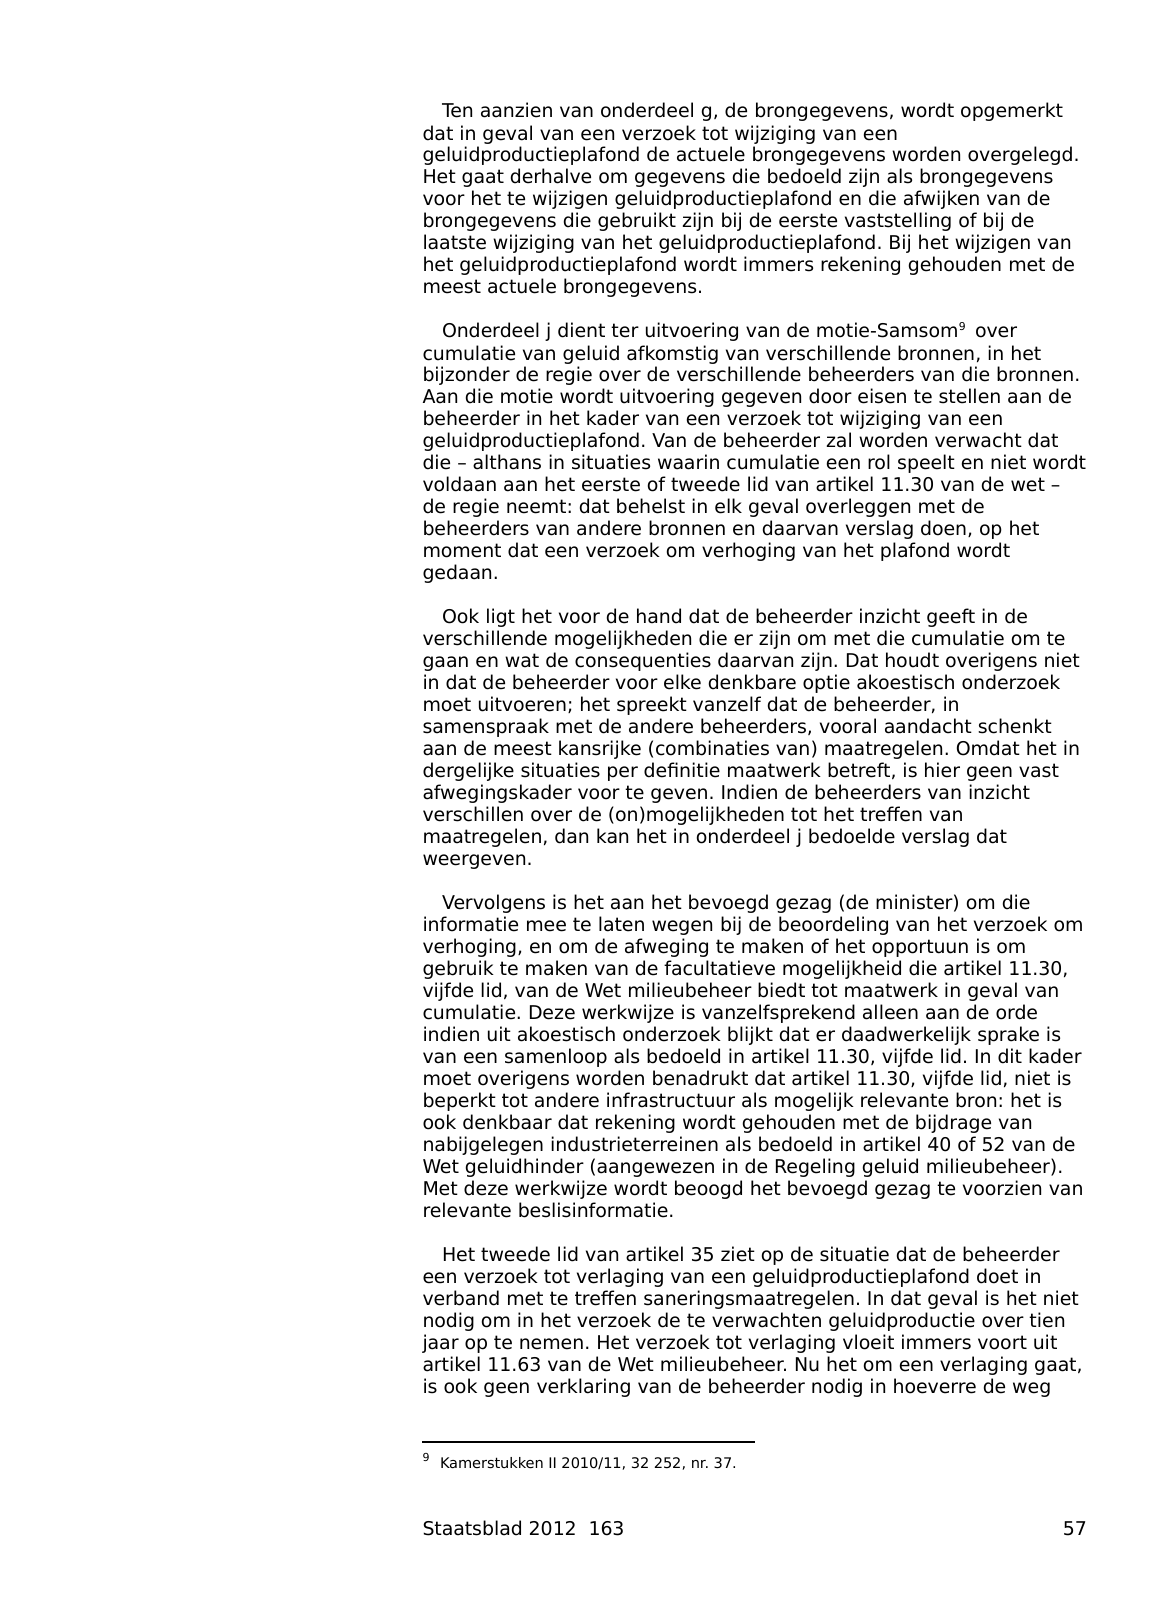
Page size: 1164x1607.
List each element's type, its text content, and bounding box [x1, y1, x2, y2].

text Vervolgens is het aan het bevoegd gezag (de minister) om die informatie mee te laten wegen bij de beoordeling van het verzoek om verhoging, en om de afweging te maken of het opportuun is om gebruik te maken van de facultatieve mogelijkheid die artikel 11.30, vijfde lid, van de Wet milieubeheer biedt tot maatwerk in geval van cumulatie. Deze werkwijze is vanzelfsprekend alleen aan de orde indien uit akoestisch onderzoek blijkt dat er daadwerkelijk sprake is van een samenloop als bedoeld in artikel 11.30, vijfde lid. In dit kader moet overigens worden benadrukt dat artikel 11.30, vijfde lid, niet is beperkt tot andere infrastructuur als mogelijk relevante bron: het is ook denkbaar dat rekening wordt gehouden met de bijdrage van nabijgelegen industrieterreinen als bedoeld in artikel 40 of 52 van de Wet geluidhinder (aangewezen in de Regeling geluid milieubeheer). Met deze werkwijze wordt beoogd het bevoegd gezag te voorzien van relevante beslisinformatie. [422, 892, 1087, 1222]
text Kamerstukken II 2010/11, 32 252, nr. 37. [422, 1451, 1087, 1473]
text Ten aanzien van onderdeel g, de brongegevens, wordt opgemerkt dat in geval van een verzoek tot wijziging van een geluidproductieplafond de actuele brongegevens worden overgelegd. Het gaat derhalve om gegevens die bedoeld zijn als brongegevens voor het te wijzigen geluidproductieplafond en die afwijken van de brongegevens die gebruikt zijn bij de eerste vaststelling of bij de laatste wijziging van het geluidproductieplafond. Bij het wijzigen van het geluidproductieplafond wordt immers rekening gehouden met de meest actuele brongegevens. [422, 100, 1087, 298]
text Onderdeel j dient ter uitvoering van de motie-Samsom over cumulatie van geluid afkomstig van verschillende bronnen, in het bijzonder de regie over de verschillende beheerders van die bronnen. Aan die motie wordt uitvoering gegeven door eisen te stellen aan de beheerder in het kader van een verzoek tot wijziging van een geluidproductieplafond. Van de beheerder zal worden verwacht dat die – althans in situaties waarin cumulatie een rol speelt en niet wordt voldaan aan het eerste of tweede lid van artikel 11.30 van de wet – de regie neemt: dat behelst in elk geval overleggen met de beheerders van andere bronnen en daarvan verslag doen, op het moment dat een verzoek om verhoging van het plafond wordt gedaan. [422, 320, 1087, 584]
text Ook ligt het voor de hand dat de beheerder inzicht geeft in de verschillende mogelijkheden die er zijn om met die cumulatie om te gaan en wat de consequenties daarvan zijn. Dat houdt overigens niet in dat de beheerder voor elke denkbare optie akoestisch onderzoek moet uitvoeren; het spreekt vanzelf dat de beheerder, in samenspraak met de andere beheerders, vooral aandacht schenkt aan de meest kansrijke (combinaties van) maatregelen. Omdat het in dergelijke situaties per definitie maatwerk betreft, is hier geen vast afwegingskader voor te geven. Indien de beheerders van inzicht verschillen over de (on)mogelijkheden tot het treffen van maatregelen, dan kan het in onderdeel j bedoelde verslag dat weergeven. [422, 606, 1087, 870]
text Het tweede lid van artikel 35 ziet op de situatie dat de beheerder een verzoek tot verlaging van een geluidproductieplafond doet in verband met te treffen saneringsmaatregelen. In dat geval is het niet nodig om in het verzoek de te verwachten geluidproductie over tien jaar op te nemen. Het verzoek tot verlaging vloeit immers voort uit artikel 11.63 van de Wet milieubeheer. Nu het om een verlaging gaat, is ook geen verklaring van de beheerder nodig in hoeverre de weg [422, 1244, 1087, 1398]
